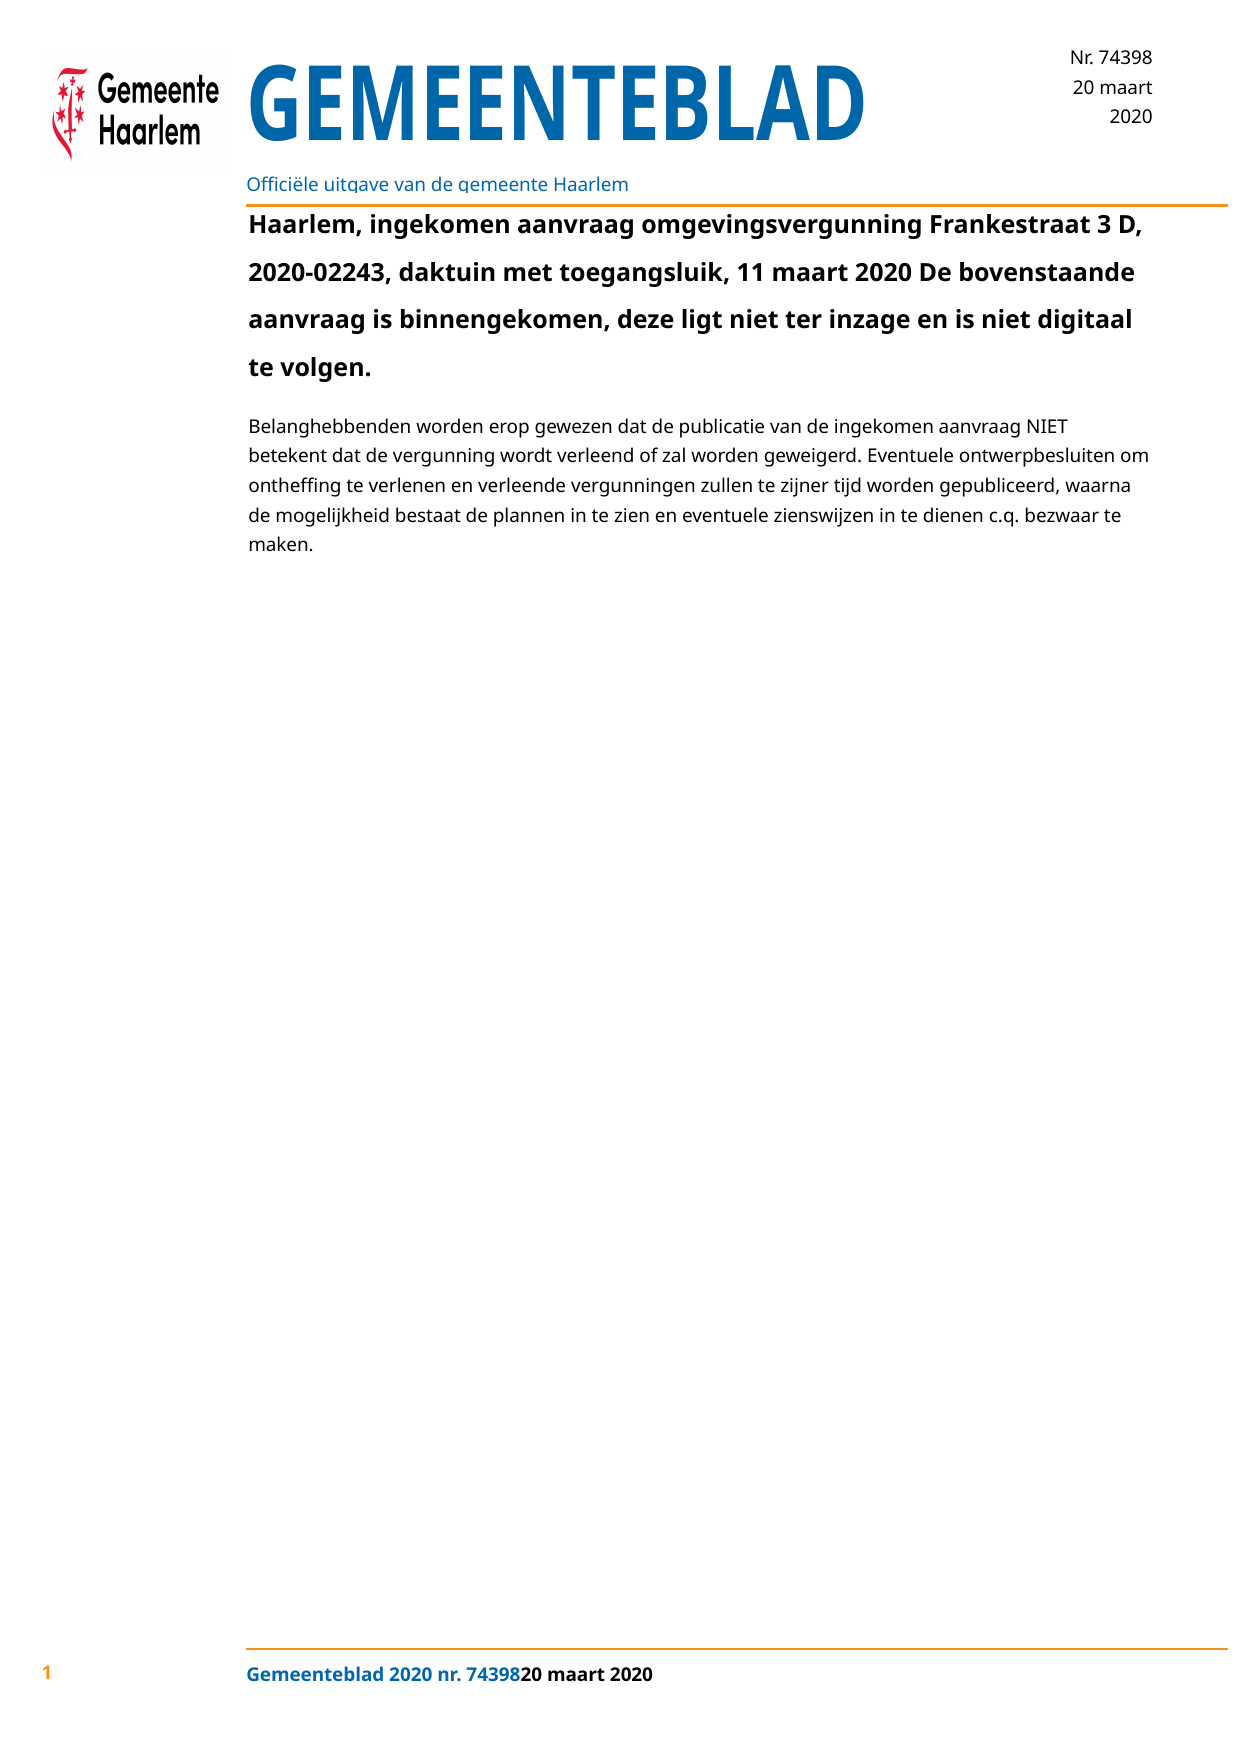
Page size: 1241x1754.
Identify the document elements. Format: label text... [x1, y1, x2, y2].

text Belanghebbenden worden erop gewezen dat de publicatie van de ingekomen aanvraag NIET betekent dat de vergunning wordt verleend of zal worden geweigerd. Eventuele ontwerpbesluiten om ontheffing te verlenen en verleende vergunningen zullen te zijner tijd worden gepubliceerd, waarna de mogelijkheid bestaat de plannen in te zien en eventuele zienswijzen in te dienen c.q. bezwaar te maken. [248, 413, 1152, 557]
picture [41, 47, 231, 172]
text Haarlem, ingekomen aanvraag omgevingsvergunning Frankestraat 3 D, 2020-02243, daktuin met toegangsluik, 11 maart 2020 De bovenstaande aanvraag is binnengekomen, deze ligt niet ter inzage en is niet digitaal te volgen. [248, 207, 1152, 384]
